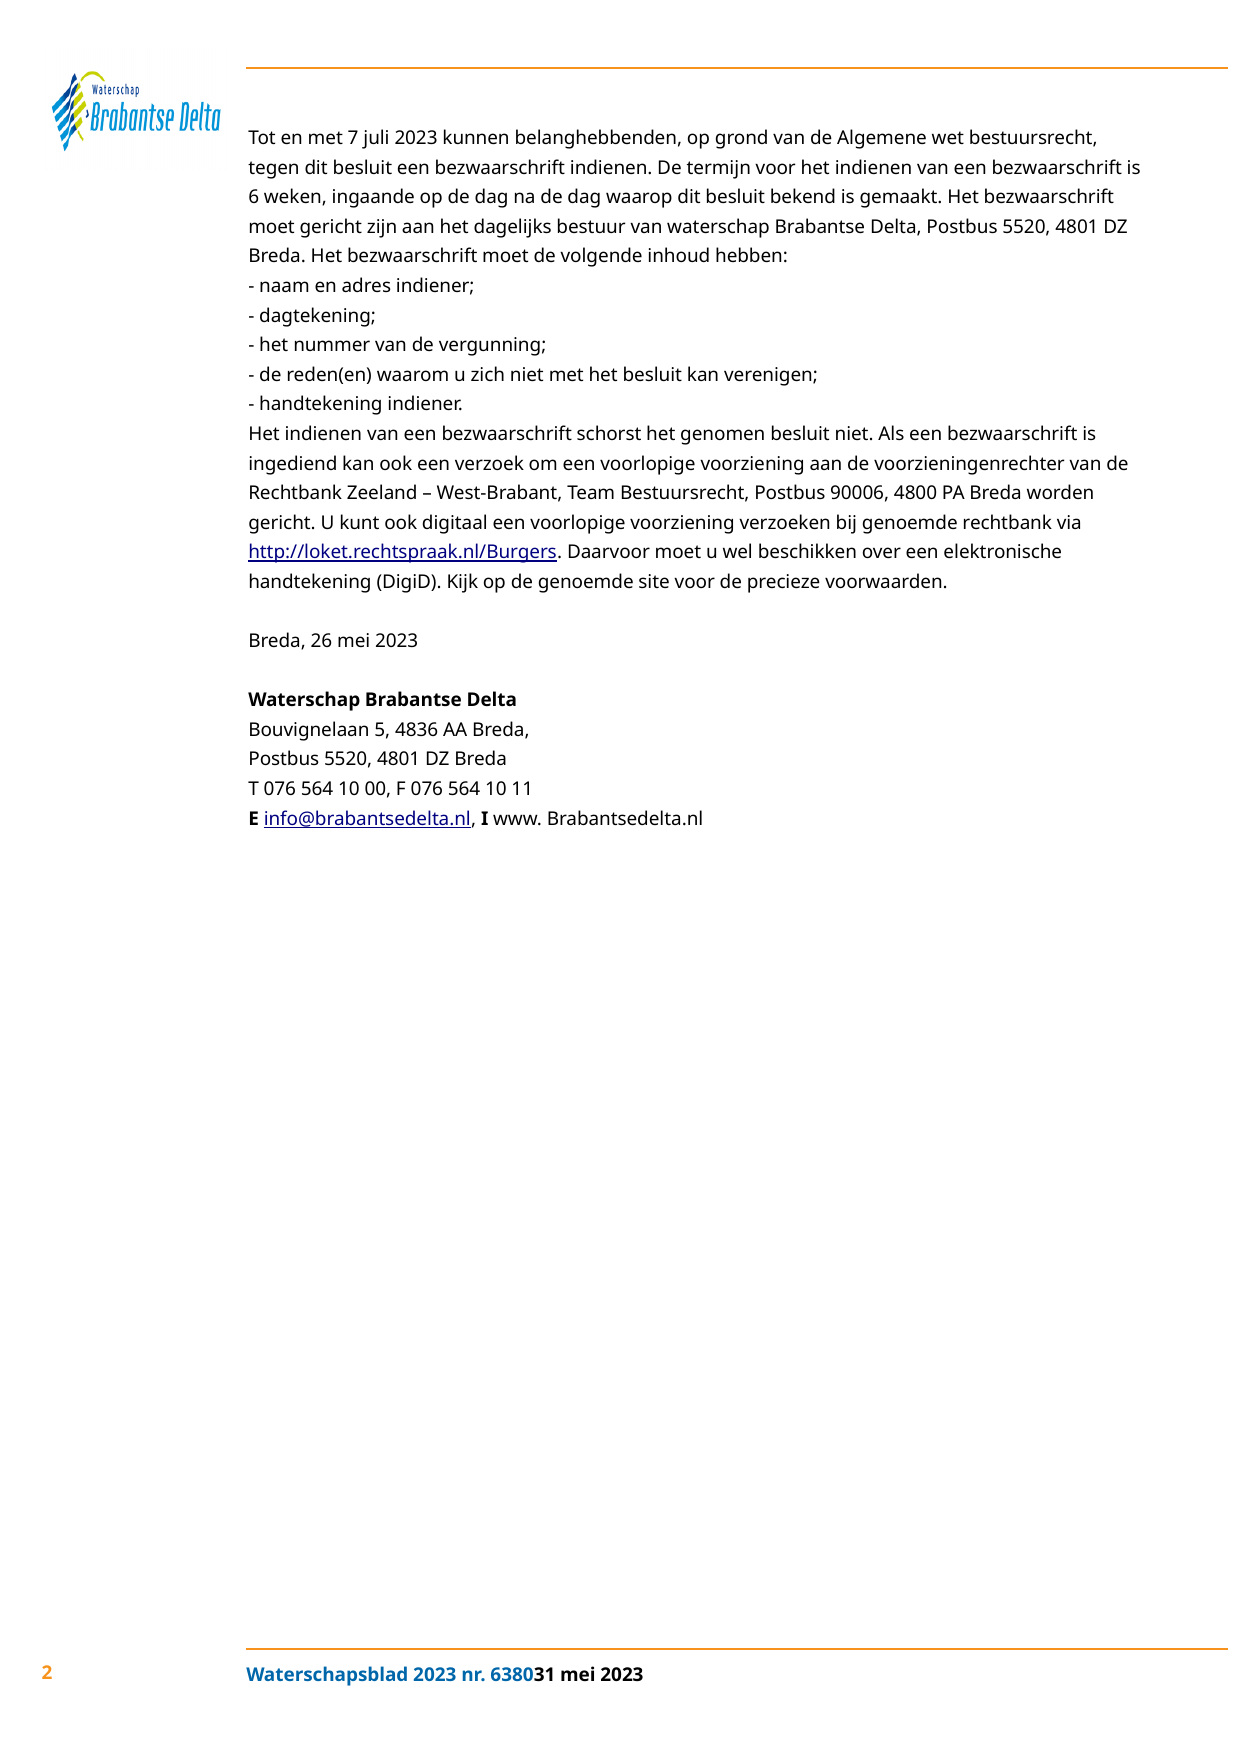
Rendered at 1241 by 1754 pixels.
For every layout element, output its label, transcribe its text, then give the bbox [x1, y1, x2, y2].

picture [41, 47, 231, 172]
text Breda, 26 mei 2023 [248, 627, 1152, 653]
text T 076 564 10 00, F 076 564 10 11 [248, 775, 1152, 801]
text Postbus 5520, 4801 DZ Breda [248, 746, 1152, 771]
text - handtekening indiener. [248, 391, 1152, 416]
text Het indienen van een bezwaarschrift schorst het genomen besluit niet. Als een bezwaarschrift is ingediend kan ook een verzoek om een voorlopige voorziening aan de voorzieningenrechter van de Rechtbank Zeeland – West-Brabant, Team Bestuursrecht, Postbus 90006, 4800 PA Breda worden gericht. U kunt ook digitaal een voorlopige voorziening verzoeken bij genoemde rechtbank via http://loket.rechtspraak.nl/Burgers. Daarvoor moet u wel beschikken over een elektronische handtekening (DigiD). Kijk op de genoemde site voor de precieze voorwaarden. [248, 420, 1152, 594]
text - naam en adres indiener; [248, 272, 1152, 298]
text - de reden(en) waarom u zich niet met het besluit kan verenigen; [248, 361, 1152, 387]
text Tot en met 7 juli 2023 kunnen belanghebbenden, op grond van de Algemene wet bestuursrecht, tegen dit besluit een bezwaarschrift indienen. De termijn voor het indienen van een bezwaarschrift is 6 weken, ingaande op de dag na de dag waarop dit besluit bekend is gemaakt. Het bezwaarschrift moet gericht zijn aan het dagelijks bestuur van waterschap Brabantse Delta, Postbus 5520, 4801 DZ Breda. Het bezwaarschrift moet de volgende inhoud hebben: [248, 124, 1152, 268]
text Bouvignelaan 5, 4836 AA Breda, [248, 716, 1152, 742]
text - het nummer van de vergunning; [248, 331, 1152, 357]
text Waterschap Brabantse Delta [248, 686, 1152, 712]
text - dagtekening; [248, 302, 1152, 328]
text E info@brabantsedelta.nl, I www. Brabantsedelta.nl [248, 805, 1152, 831]
